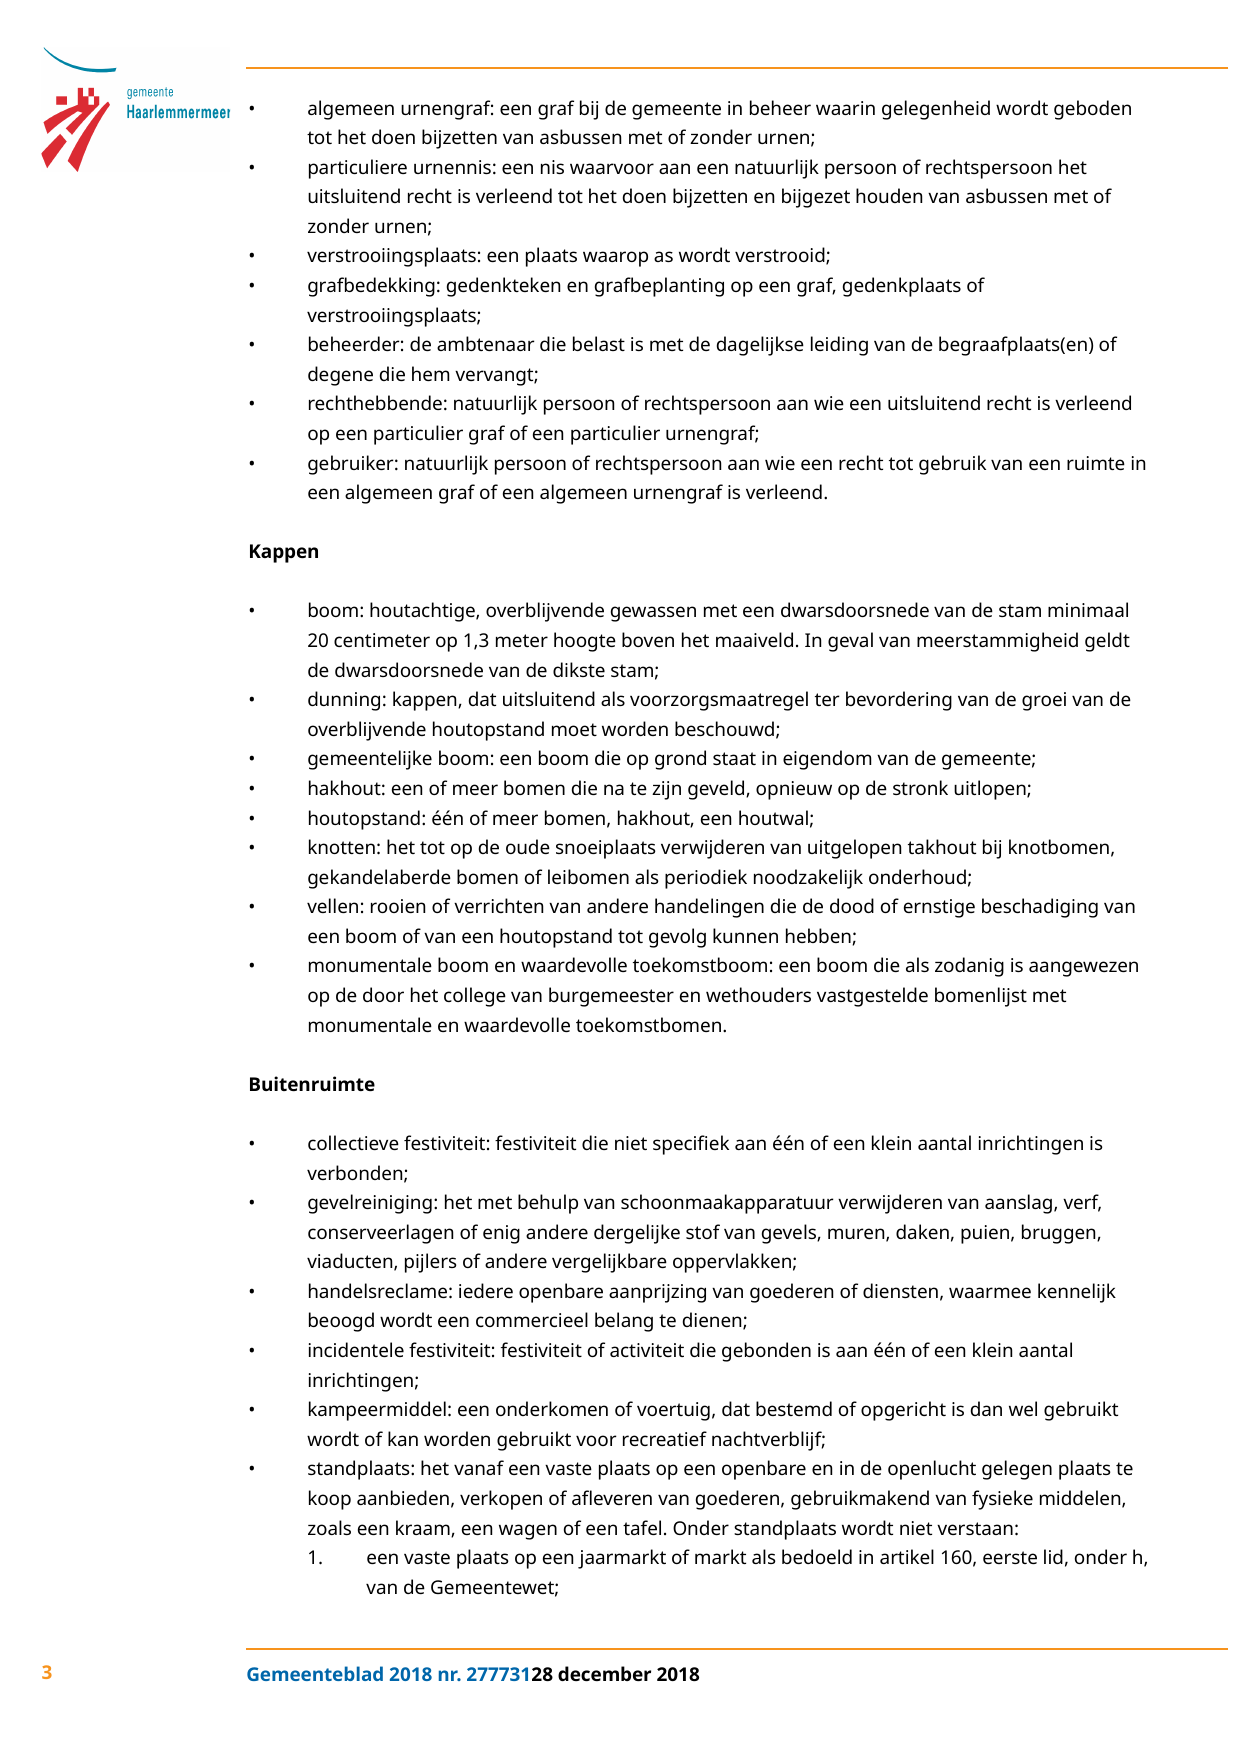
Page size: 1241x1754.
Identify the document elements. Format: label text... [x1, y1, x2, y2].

list grafbedekking: gedenkteken en grafbeplanting op een graf, gedenkplaats of verstrooiingsplaats; [248, 272, 1152, 328]
picture [41, 47, 231, 172]
text Kappen [248, 538, 1152, 564]
list vellen: rooien of verrichten van andere handelingen die de dood of ernstige beschadiging van een boom of van een houtopstand tot gevolg kunnen hebben; [248, 893, 1152, 949]
list knotten: het tot op de oude snoeiplaats verwijderen van uitgelopen takhout bij knotbomen, gekandelaberde bomen of leibomen als periodiek noodzakelijk onderhoud; [248, 834, 1152, 890]
list rechthebbende: natuurlijk persoon of rechtspersoon aan wie een uitsluitend recht is verleend op een particulier graf of een particulier urnengraf; [248, 391, 1152, 446]
list verstrooiingsplaats: een plaats waarop as wordt verstrooid; [248, 243, 1152, 268]
list boom: houtachtige, overblijvende gewassen met een dwarsdoorsnede van de stam minimaal 20 centimeter op 1,3 meter hoogte boven het maaiveld. In geval van meerstammigheid geldt de dwarsdoorsnede van de dikste stam; [248, 598, 1152, 683]
list monumentale boom en waardevolle toekomstboom: een boom die als zodanig is aangewezen op de door het college van burgemeester en wethouders vastgestelde bomenlijst met monumentale en waardevolle toekomstbomen. [248, 953, 1152, 1038]
list hakhout: een of meer bomen die na te zijn geveld, opnieuw op de stronk uitlopen; [248, 775, 1152, 801]
list standplaats: het vanaf een vaste plaats op een openbare en in de openlucht gelegen plaats te koop aanbieden, verkopen of afleveren van goederen, gebruikmakend van fysieke middelen, zoals een kraam, een wagen of een tafel. Onder standplaats wordt niet verstaan: [248, 1456, 1152, 1541]
list collectieve festiviteit: festiviteit die niet specifiek aan één of een klein aantal inrichtingen is verbonden; [248, 1130, 1152, 1186]
list algemeen urnengraf: een graf bij de gemeente in beheer waarin gelegenheid wordt geboden tot het doen bijzetten van asbussen met of zonder urnen; [248, 95, 1152, 150]
list dunning: kappen, dat uitsluitend als voorzorgsmaatregel ter bevordering van de groei van de overblijvende houtopstand moet worden beschouwd; [248, 686, 1152, 742]
list gevelreiniging: het met behulp van schoonmaakapparatuur verwijderen van aanslag, verf, conserveerlagen of enig andere dergelijke stof van gevels, muren, daken, puien, bruggen, viaducten, pijlers of andere vergelijkbare oppervlakken; [248, 1189, 1152, 1274]
list beheerder: de ambtenaar die belast is met de dagelijkse leiding van de begraafplaats(en) of degene die hem vervangt; [248, 331, 1152, 387]
list handelsreclame: iedere openbare aanprijzing van goederen of diensten, waarmee kennelijk beoogd wordt een commercieel belang te dienen; [248, 1278, 1152, 1333]
list gebruiker: natuurlijk persoon of rechtspersoon aan wie een recht tot gebruik van een ruimte in een algemeen graf of een algemeen urnengraf is verleend. [248, 450, 1152, 505]
list een vaste plaats op een jaarmarkt of markt als bedoeld in artikel 160, eerste lid, onder h, van de Gemeentewet; [307, 1544, 1152, 1600]
list incidentele festiviteit: festiviteit of activiteit die gebonden is aan één of een klein aantal inrichtingen; [248, 1337, 1152, 1393]
text Buitenruimte [248, 1071, 1152, 1097]
list gemeentelijke boom: een boom die op grond staat in eigendom van de gemeente; [248, 746, 1152, 771]
list particuliere urnennis: een nis waarvoor aan een natuurlijk persoon of rechtspersoon het uitsluitend recht is verleend tot het doen bijzetten en bijgezet houden van asbussen met of zonder urnen; [248, 154, 1152, 239]
list kampeermiddel: een onderkomen of voertuig, dat bestemd of opgericht is dan wel gebruikt wordt of kan worden gebruikt voor recreatief nachtverblijf; [248, 1396, 1152, 1452]
list houtopstand: één of meer bomen, hakhout, een houtwal; [248, 805, 1152, 831]
